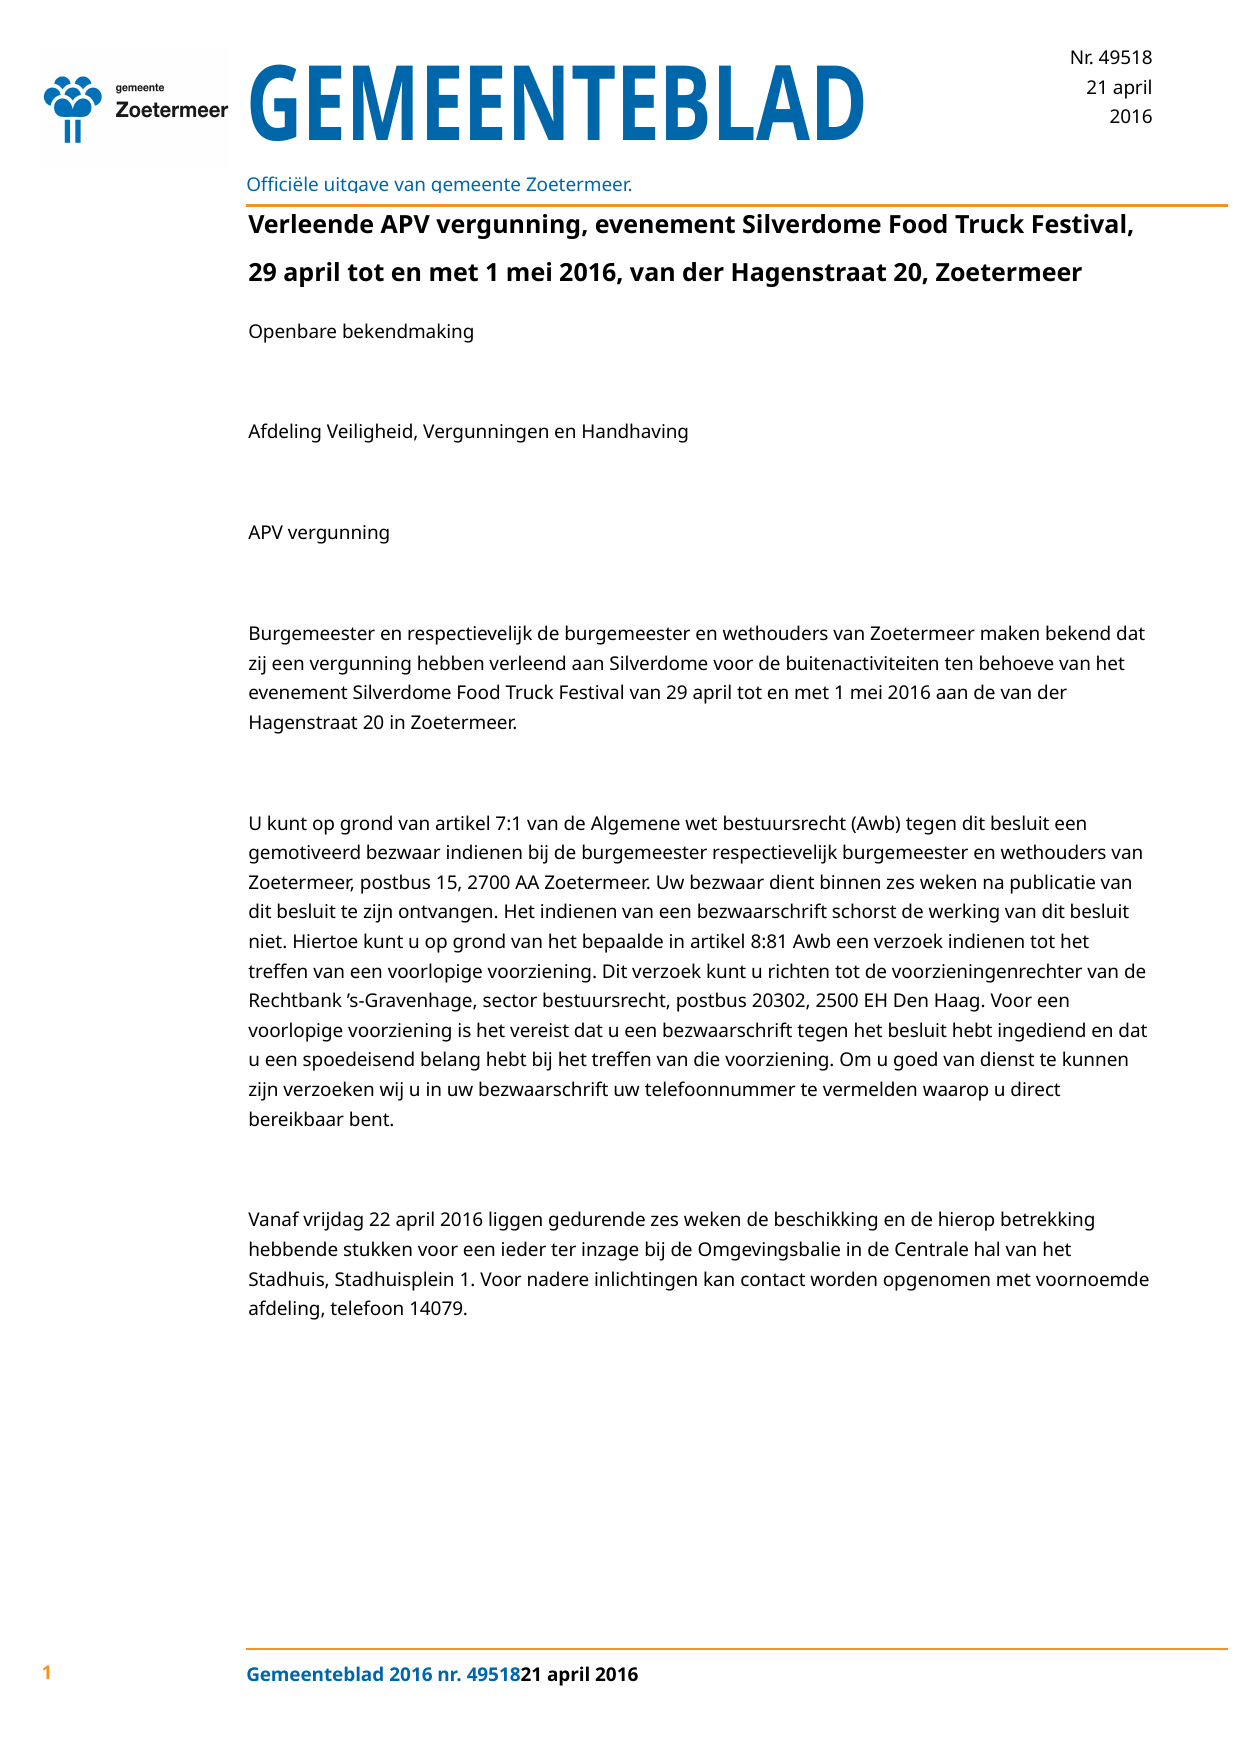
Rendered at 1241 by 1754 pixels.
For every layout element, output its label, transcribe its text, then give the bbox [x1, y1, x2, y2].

text Afdeling Veiligheid, Vergunningen en Handhaving [248, 419, 1152, 444]
picture [41, 47, 231, 172]
text Verleende APV vergunning, evenement Silverdome Food Truck Festival, 29 april tot en met 1 mei 2016, van der Hagenstraat 20, Zoetermeer [248, 207, 1152, 288]
text APV vergunning [248, 519, 1152, 545]
text U kunt op grond van artikel 7:1 van de Algemene wet bestuursrecht (Awb) tegen dit besluit een gemotiveerd bezwaar indienen bij de burgemeester respectievelijk burgemeester en wethouders van Zoetermeer, postbus 15, 2700 AA Zoetermeer. Uw bezwaar dient binnen zes weken na publicatie van dit besluit te zijn ontvangen. Het indienen van een bezwaarschrift schorst de werking van dit besluit niet. Hiertoe kunt u op grond van het bepaalde in artikel 8:81 Awb een verzoek indienen tot het treffen van een voorlopige voorziening. Dit verzoek kunt u richten tot de voorzieningenrechter van de Rechtbank ’s-Gravenhage, sector bestuursrecht, postbus 20302, 2500 EH Den Haag. Voor een voorlopige voorziening is het vereist dat u een bezwaarschrift tegen het besluit hebt ingediend en dat u een spoedeisend belang hebt bij het treffen van die voorziening. Om u goed van dienst te kunnen zijn verzoeken wij u in uw bezwaarschrift uw telefoonnummer te vermelden waarop u direct bereikbaar bent. [248, 810, 1152, 1132]
text Burgemeester en respectievelijk de burgemeester en wethouders van Zoetermeer maken bekend dat zij een vergunning hebben verleend aan Silverdome voor de buitenactiviteiten ten behoeve van het evenement Silverdome Food Truck Festival van 29 april tot en met 1 mei 2016 aan de van der Hagenstraat 20 in Zoetermeer. [248, 620, 1152, 735]
text Openbare bekendmaking [248, 318, 1152, 344]
text Vanaf vrijdag 22 april 2016 liggen gedurende zes weken de beschikking en de hierop betrekking hebbende stukken voor een ieder ter inzage bij de Omgevingsbalie in de Centrale hal van het Stadhuis, Stadhuisplein 1. Voor nadere inlichtingen kan contact worden opgenomen met voornoemde afdeling, telefoon 14079. [248, 1207, 1152, 1321]
